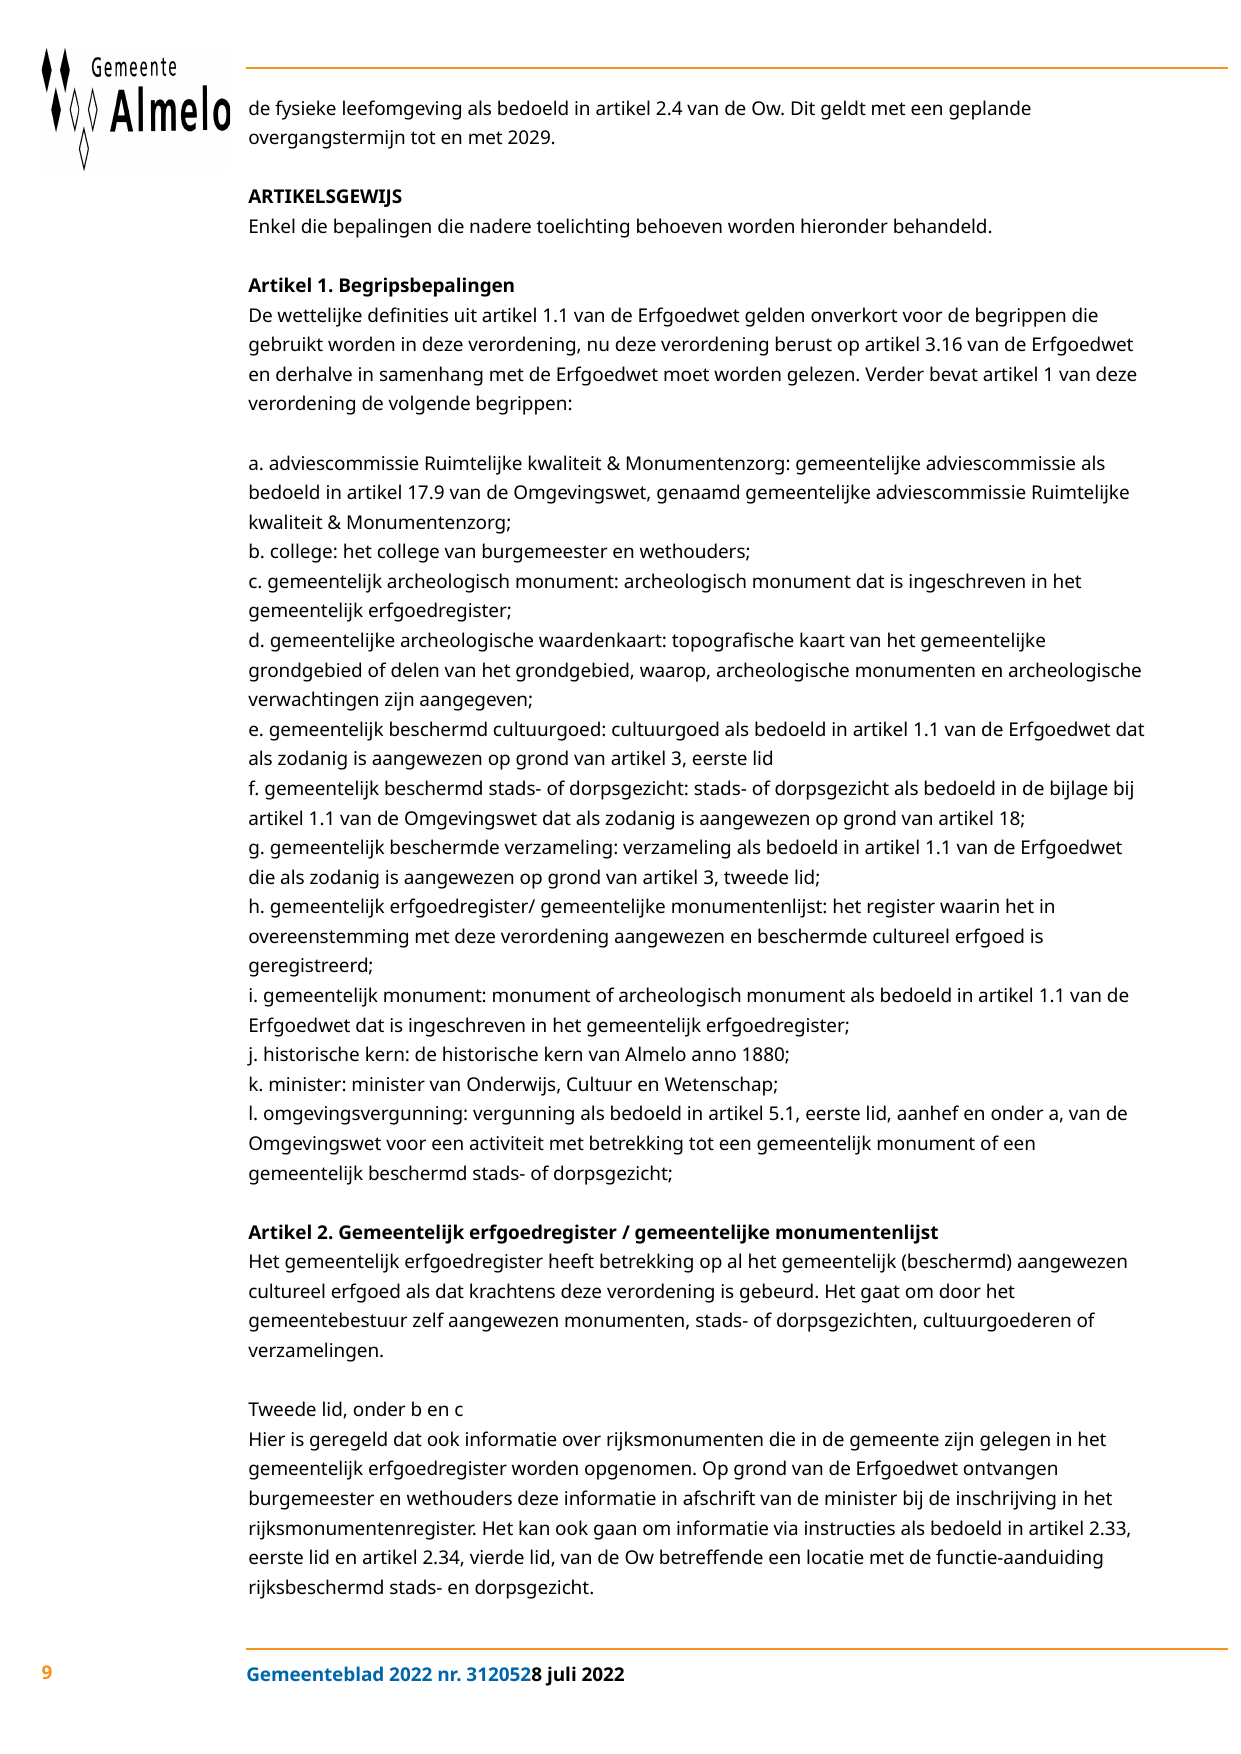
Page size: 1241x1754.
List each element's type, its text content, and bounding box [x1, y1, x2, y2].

text Het gemeentelijk erfgoedregister heeft betrekking op al het gemeentelijk (beschermd) aangewezen cultureel erfgoed als dat krachtens deze verordening is gebeurd. Het gaat om door het gemeentebestuur zelf aangewezen monumenten, stads- of dorpsgezichten, cultuurgoederen of verzamelingen. [248, 1248, 1152, 1363]
text de fysieke leefomgeving als bedoeld in artikel 2.4 van de Ow. Dit geldt met een geplande overgangstermijn tot en met 2029. [248, 95, 1152, 150]
text i. gemeentelijk monument: monument of archeologisch monument als bedoeld in artikel 1.1 van de Erfgoedwet dat is ingeschreven in het gemeentelijk erfgoedregister; [248, 982, 1152, 1038]
text j. historische kern: de historische kern van Almelo anno 1880; [248, 1041, 1152, 1067]
text l. omgevingsvergunning: vergunning als bedoeld in artikel 5.1, eerste lid, aanhef en onder a, van de Omgevingswet voor een activiteit met betrekking tot een gemeentelijk monument of een gemeentelijk beschermd stads- of dorpsgezicht; [248, 1101, 1152, 1186]
text Artikel 1. Begripsbepalingen [248, 272, 1152, 298]
text h. gemeentelijk erfgoedregister/ gemeentelijke monumentenlijst: het register waarin het in overeenstemming met deze verordening aangewezen en beschermde cultureel erfgoed is geregistreerd; [248, 893, 1152, 978]
text c. gemeentelijk archeologisch monument: archeologisch monument dat is ingeschreven in het gemeentelijk erfgoedregister; [248, 568, 1152, 623]
text Hier is geregeld dat ook informatie over rijksmonumenten die in de gemeente zijn gelegen in het gemeentelijk erfgoedregister worden opgenomen. Op grond van de Erfgoedwet ontvangen burgemeester en wethouders deze informatie in afschrift van de minister bij de inschrijving in het rijksmonumentenregister. Het kan ook gaan om informatie via instructies als bedoeld in artikel 2.33, eerste lid en artikel 2.34, vierde lid, van de Ow betreffende een locatie met de functie-aanduiding rijksbeschermd stads- en dorpsgezicht. [248, 1426, 1152, 1600]
text e. gemeentelijk beschermd cultuurgoed: cultuurgoed als bedoeld in artikel 1.1 van de Erfgoedwet dat als zodanig is aangewezen op grond van artikel 3, eerste lid [248, 716, 1152, 771]
text k. minister: minister van Onderwijs, Cultuur en Wetenschap; [248, 1071, 1152, 1097]
text d. gemeentelijke archeologische waardenkaart: topografische kaart van het gemeentelijke grondgebied of delen van het grondgebied, waarop, archeologische monumenten en archeologische verwachtingen zijn aangegeven; [248, 627, 1152, 712]
text De wettelijke definities uit artikel 1.1 van de Erfgoedwet gelden onverkort voor de begrippen die gebruikt worden in deze verordening, nu deze verordening berust op artikel 3.16 van de Erfgoedwet en derhalve in samenhang met de Erfgoedwet moet worden gelezen. Verder bevat artikel 1 van deze verordening de volgende begrippen: [248, 302, 1152, 416]
text Artikel 2. Gemeentelijk erfgoedregister / gemeentelijke monumentenlijst [248, 1219, 1152, 1245]
text Tweede lid, onder b en c [248, 1396, 1152, 1422]
text Enkel die bepalingen die nadere toelichting behoeven worden hieronder behandeld. [248, 213, 1152, 239]
text g. gemeentelijk beschermde verzameling: verzameling als bedoeld in artikel 1.1 van de Erfgoedwet die als zodanig is aangewezen op grond van artikel 3, tweede lid; [248, 834, 1152, 890]
picture [41, 47, 231, 172]
text a. adviescommissie Ruimtelijke kwaliteit & Monumentenzorg: gemeentelijke adviescommissie als bedoeld in artikel 17.9 van de Omgevingswet, genaamd gemeentelijke adviescommissie Ruimtelijke kwaliteit & Monumentenzorg; [248, 450, 1152, 535]
text ARTIKELSGEWIJS [248, 183, 1152, 209]
text b. college: het college van burgemeester en wethouders; [248, 538, 1152, 564]
text f. gemeentelijk beschermd stads- of dorpsgezicht: stads- of dorpsgezicht als bedoeld in de bijlage bij artikel 1.1 van de Omgevingswet dat als zodanig is aangewezen op grond van artikel 18; [248, 775, 1152, 831]
